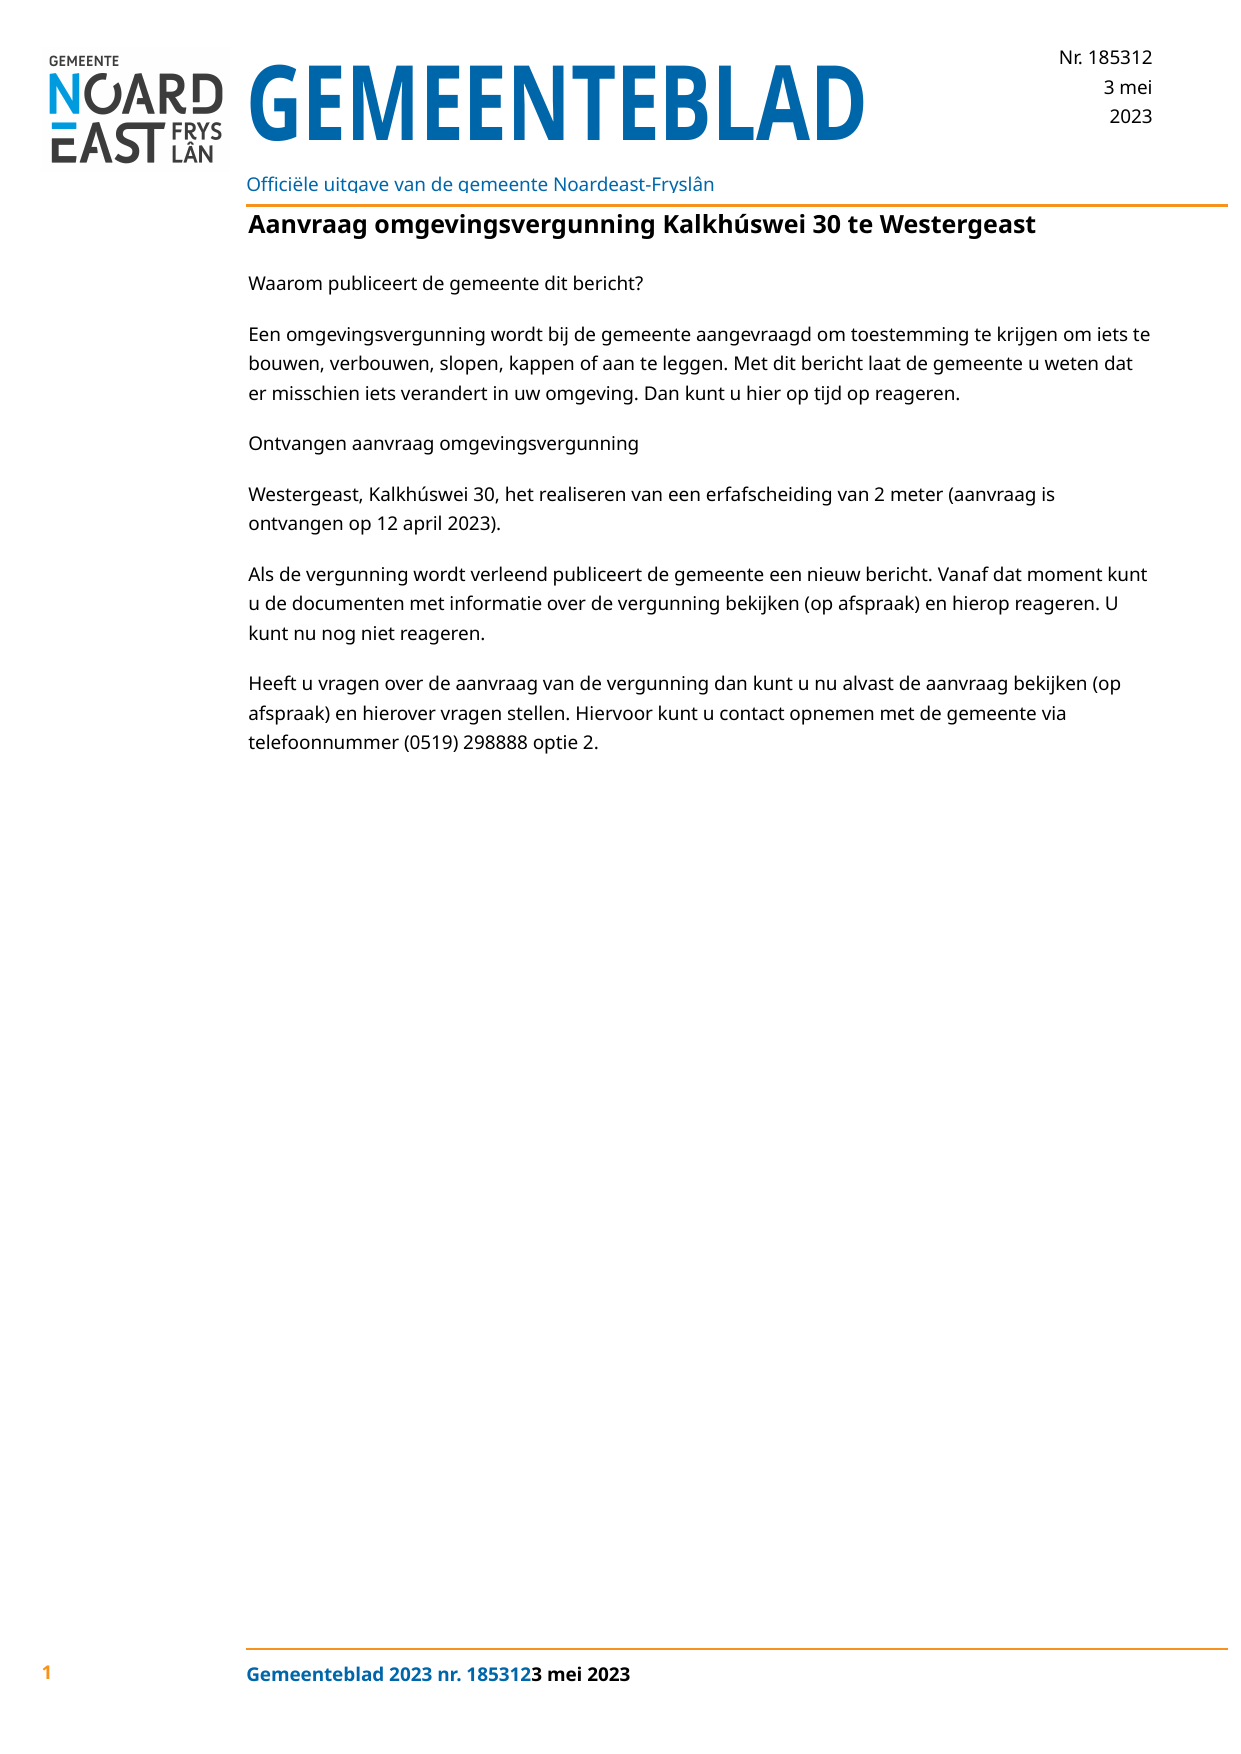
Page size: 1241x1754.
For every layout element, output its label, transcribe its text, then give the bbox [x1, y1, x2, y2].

text Westergeast, Kalkhúswei 30, het realiseren van een erfafscheiding van 2 meter (aanvraag is ontvangen op 12 april 2023). [248, 481, 1152, 536]
text Ontvangen aanvraag omgevingsvergunning [248, 430, 1152, 456]
text Waarom publiceert de gemeente dit bericht? [248, 270, 1152, 296]
picture [41, 47, 231, 172]
text Een omgevingsvergunning wordt bij de gemeente aangevraagd om toestemming te krijgen om iets te bouwen, verbouwen, slopen, kappen of aan te leggen. Met dit bericht laat de gemeente u weten dat er misschien iets verandert in uw omgeving. Dan kunt u hier op tijd op reageren. [248, 321, 1152, 406]
text Aanvraag omgevingsvergunning Kalkhúswei 30 te Westergeast [248, 207, 1152, 241]
text Als de vergunning wordt verleend publiceert de gemeente een nieuw bericht. Vanaf dat moment kunt u de documenten met informatie over de vergunning bekijken (op afspraak) en hierop reageren. U kunt nu nog niet reageren. [248, 561, 1152, 646]
text Heeft u vragen over de aanvraag van de vergunning dan kunt u nu alvast de aanvraag bekijken (op afspraak) en hierover vragen stellen. Hiervoor kunt u contact opnemen met de gemeente via telefoonnummer (0519) 298888 optie 2. [248, 670, 1152, 755]
